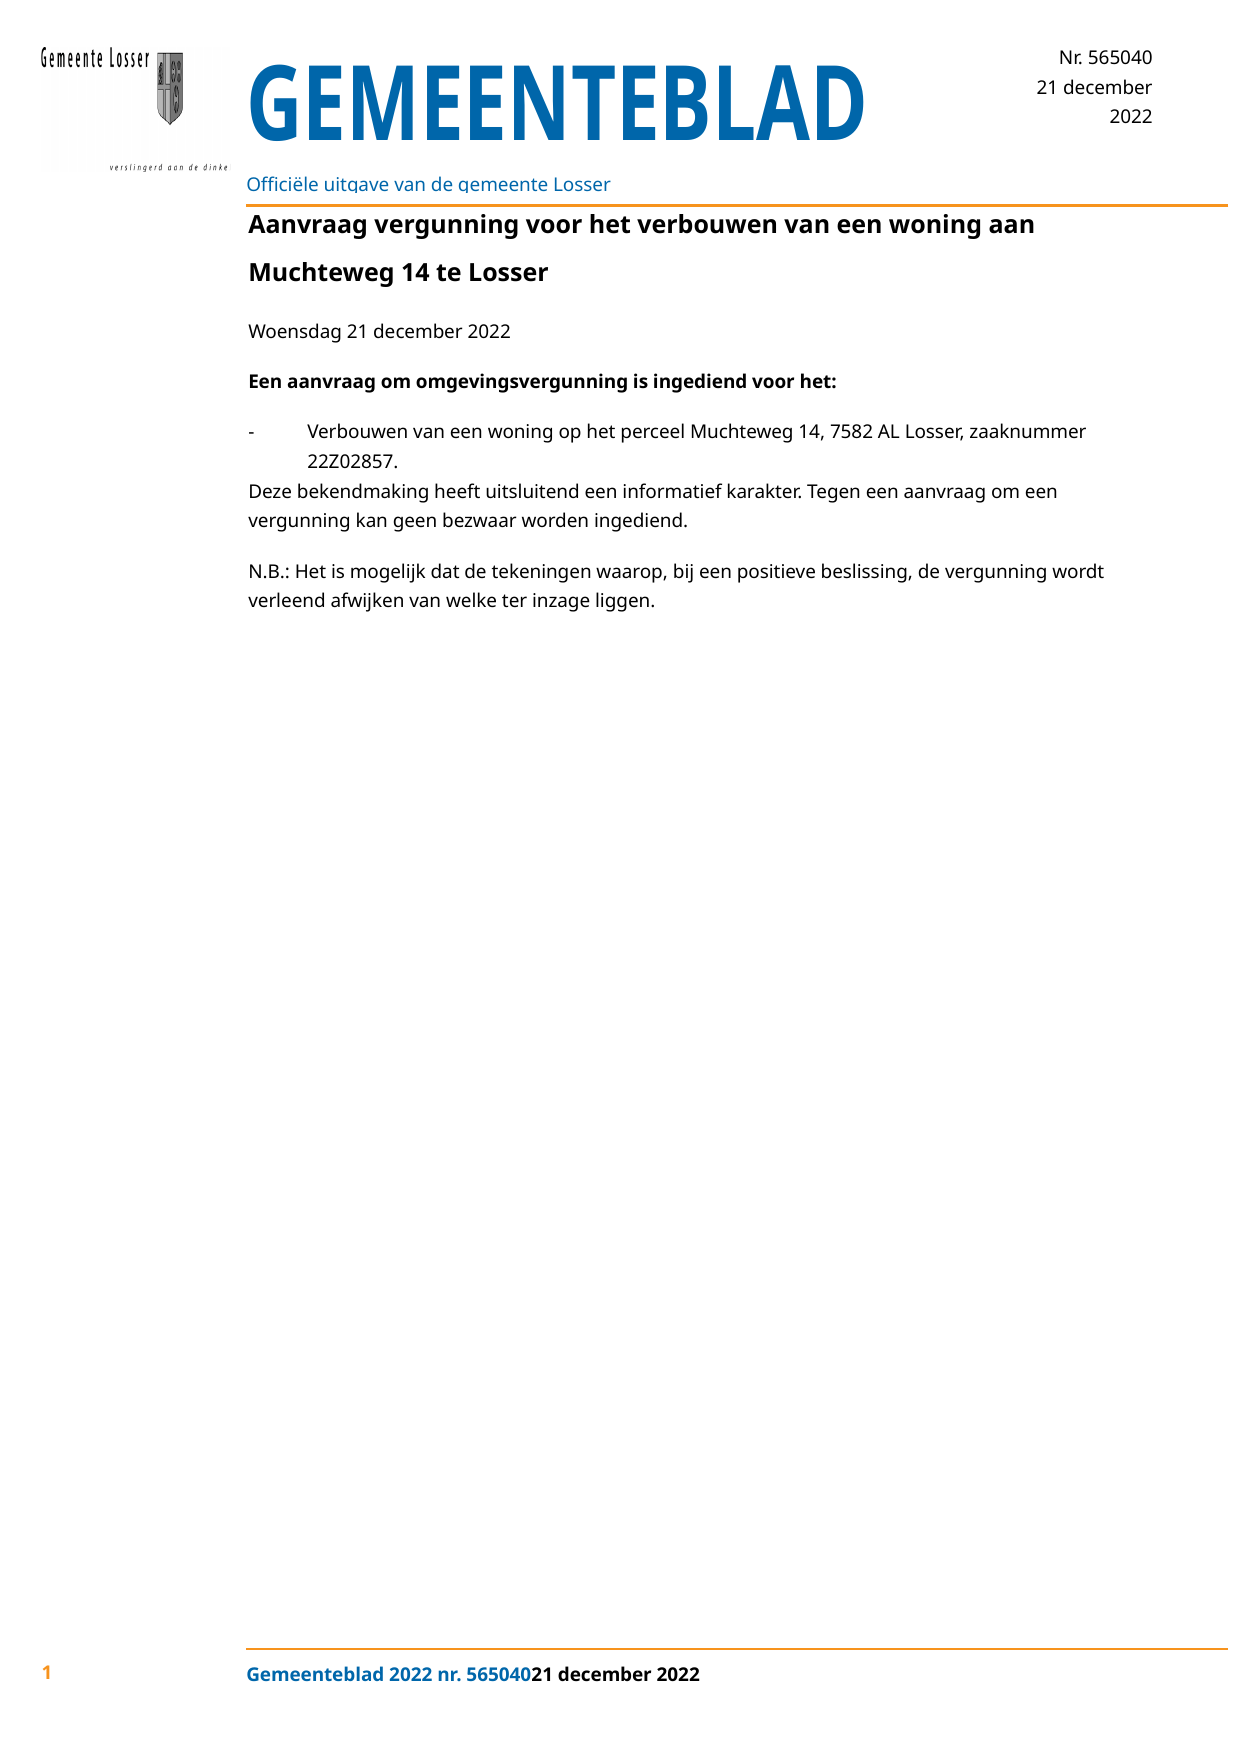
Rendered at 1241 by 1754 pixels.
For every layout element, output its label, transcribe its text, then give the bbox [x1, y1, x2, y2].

text Deze bekendmaking heeft uitsluitend een informatief karakter. Tegen een aanvraag om een vergunning kan geen bezwaar worden ingediend. [248, 478, 1152, 533]
text Een aanvraag om omgevingsvergunning is ingediend voor het: [248, 368, 1152, 394]
picture [41, 47, 231, 172]
list Verbouwen van een woning op het perceel Muchteweg 14, 7582 AL Losser, zaaknummer 22Z02857. [248, 419, 1152, 474]
text Woensdag 21 december 2022 [248, 318, 1152, 344]
text N.B.: Het is mogelijk dat de tekeningen waarop, bij een positieve beslissing, de vergunning wordt verleend afwijken van welke ter inzage liggen. [248, 558, 1152, 613]
text Aanvraag vergunning voor het verbouwen van een woning aan Muchteweg 14 te Losser [248, 207, 1152, 288]
